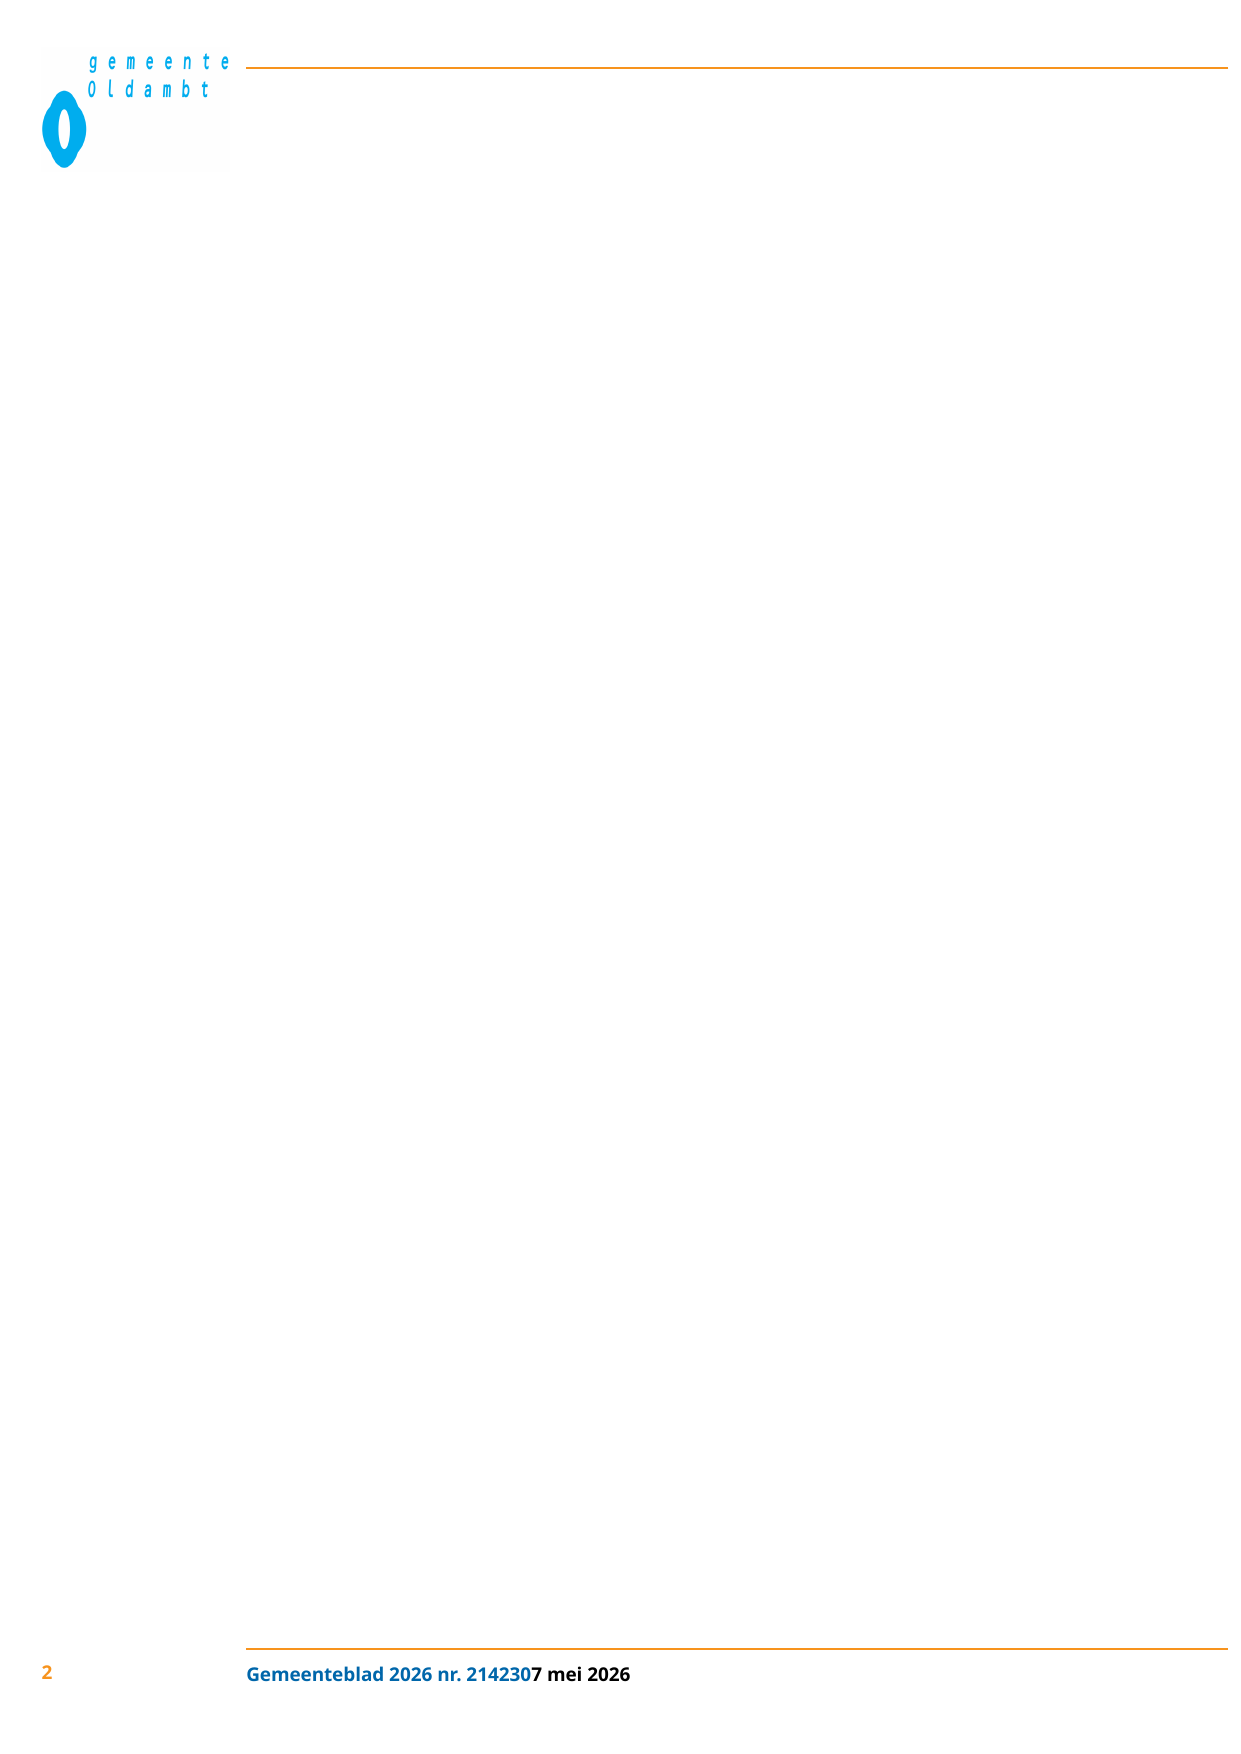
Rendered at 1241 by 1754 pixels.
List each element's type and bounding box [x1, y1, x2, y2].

picture [41, 47, 231, 172]
